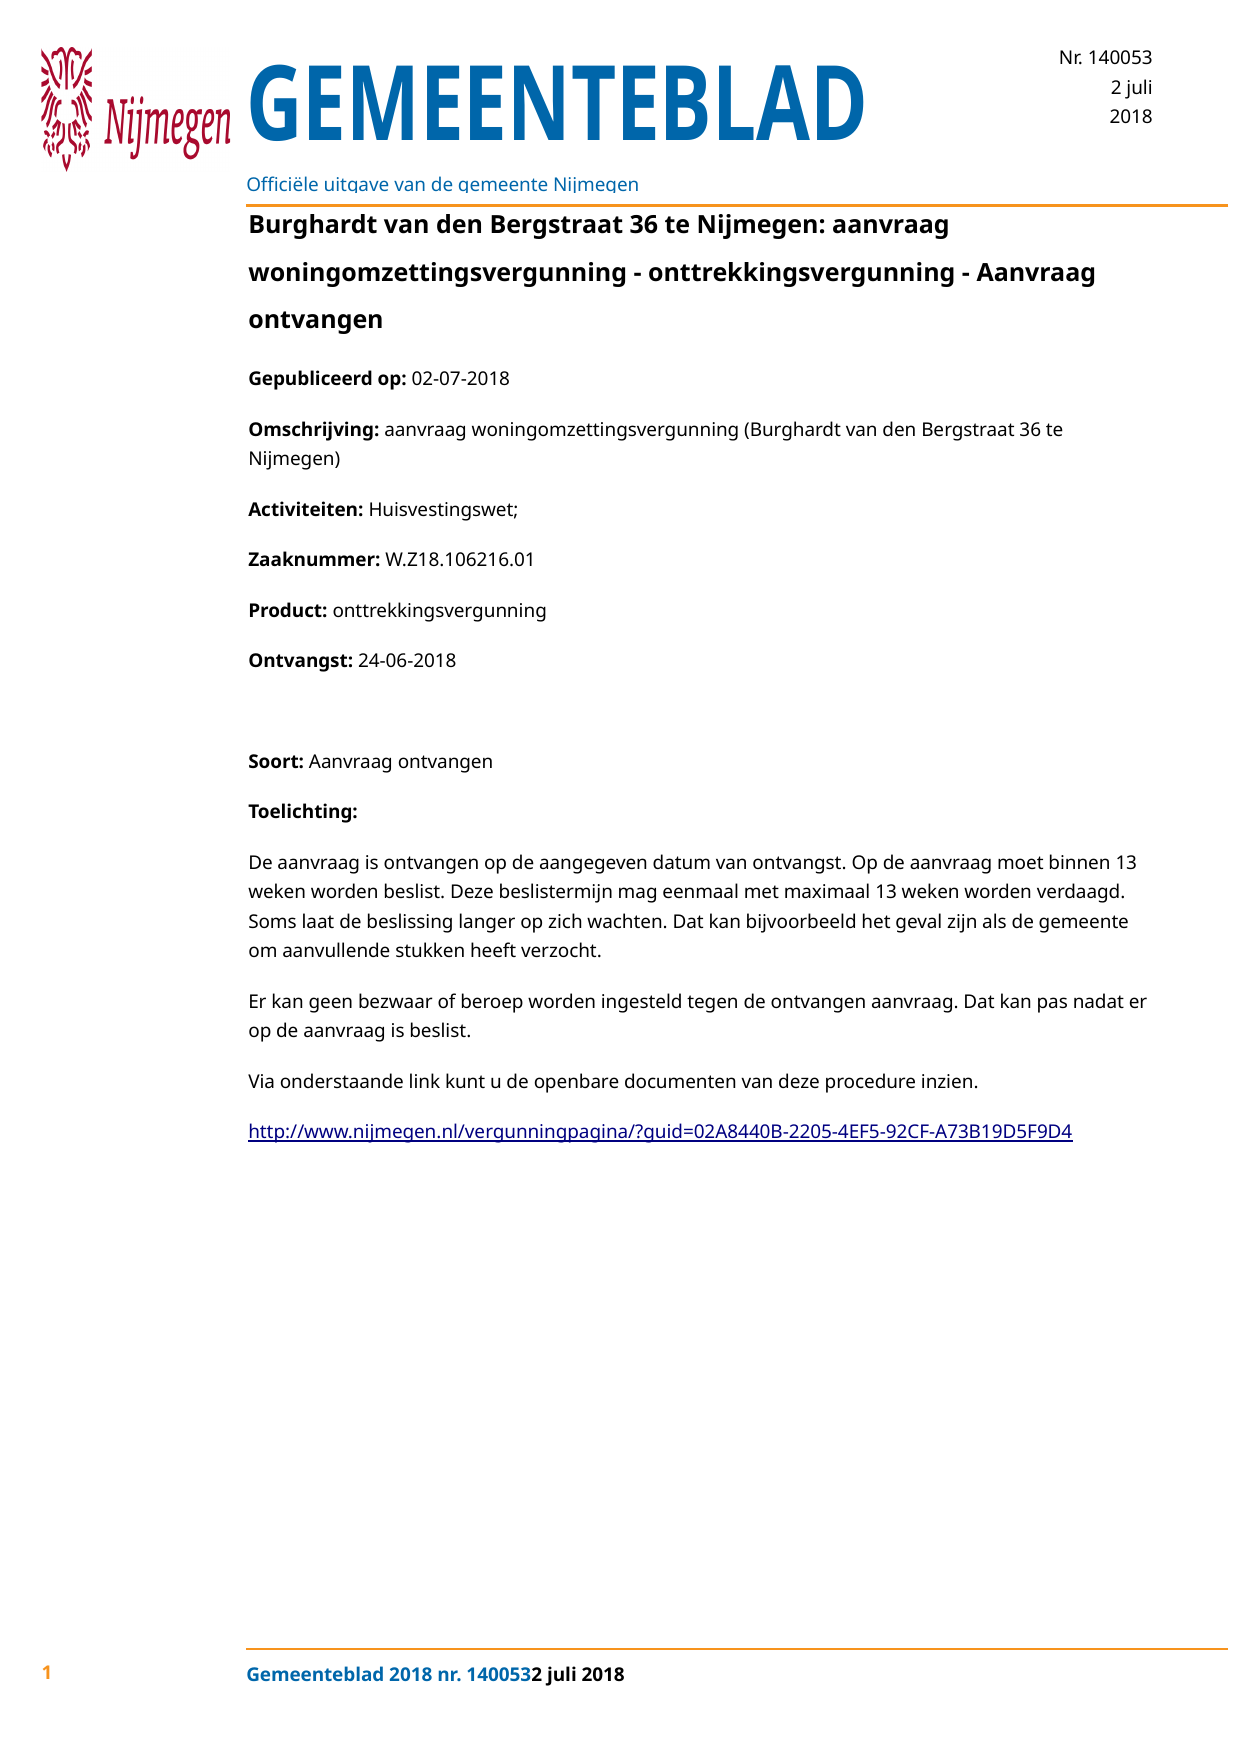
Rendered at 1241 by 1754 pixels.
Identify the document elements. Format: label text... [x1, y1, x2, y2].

picture [41, 47, 231, 172]
text Ontvangst: 24-06-2018 [248, 647, 1152, 673]
text http://www.nijmegen.nl/vergunningpagina/?guid=02A8440B-2205-4EF5-92CF-A73B19D5F9D4 [248, 1118, 1152, 1144]
text Zaaknummer: W.Z18.106216.01 [248, 546, 1152, 572]
text Activiteiten: Huisvestingswet; [248, 496, 1152, 522]
text Soort: Aanvraag ontvangen [248, 748, 1152, 774]
text Product: onttrekkingsvergunning [248, 597, 1152, 622]
text Burghardt van den Bergstraat 36 te Nijmegen: aanvraag woningomzettingsvergunning - onttrekkingsvergunning - Aanvraag ontvangen [248, 207, 1152, 336]
text Omschrijving: aanvraag woningomzettingsvergunning (Burghardt van den Bergstraat 36 te Nijmegen) [248, 416, 1152, 471]
text Er kan geen bezwaar of beroep worden ingesteld tegen de ontvangen aanvraag. Dat kan pas nadat er op de aanvraag is beslist. [248, 988, 1152, 1043]
text Toelichting: [248, 798, 1152, 824]
text Gepubliceerd op: 02-07-2018 [248, 366, 1152, 391]
text De aanvraag is ontvangen op de aangegeven datum van ontvangst. Op de aanvraag moet binnen 13 weken worden beslist. Deze beslistermijn mag eenmaal met maximaal 13 weken worden verdaagd. Soms laat de beslissing langer op zich wachten. Dat kan bijvoorbeeld het geval zijn als de gemeente om aanvullende stukken heeft verzocht. [248, 849, 1152, 963]
text Via onderstaande link kunt u de openbare documenten van deze procedure inzien. [248, 1068, 1152, 1094]
